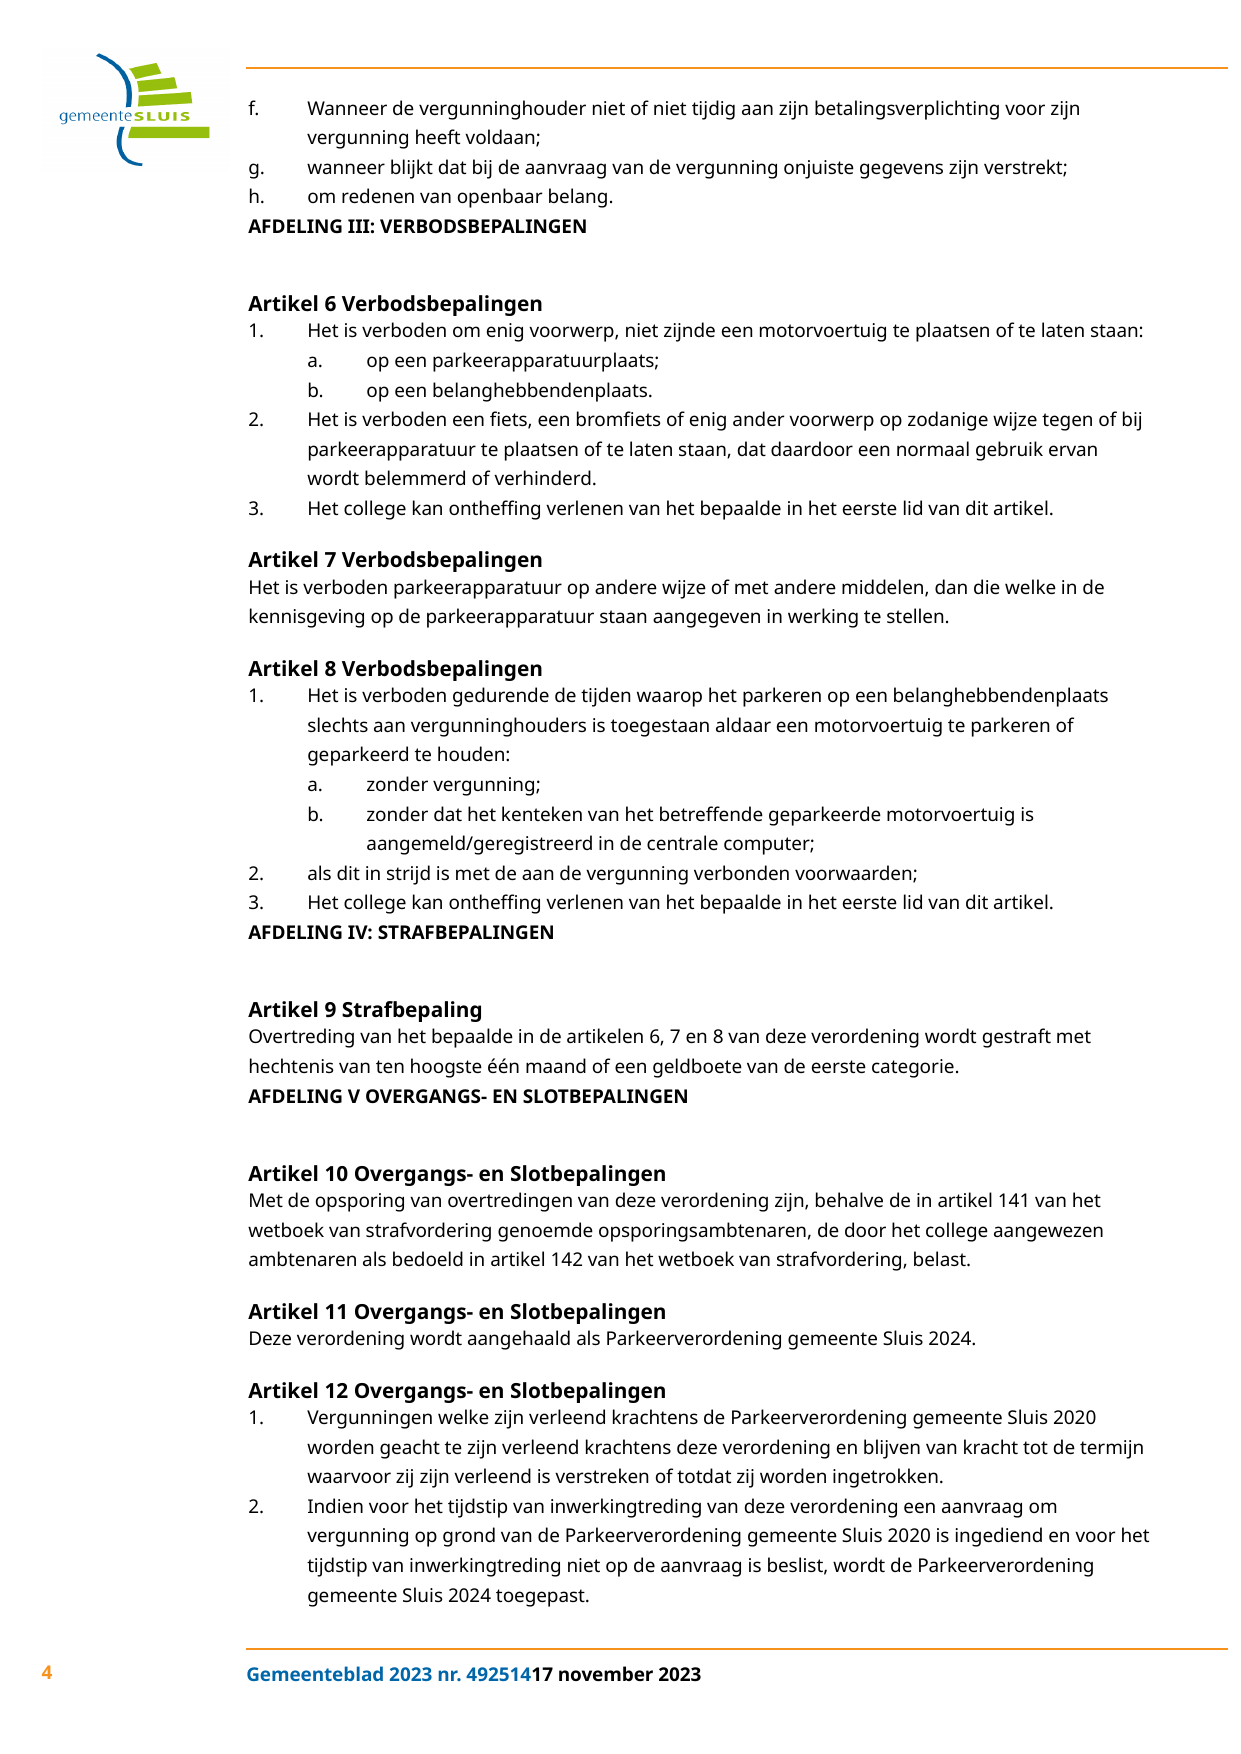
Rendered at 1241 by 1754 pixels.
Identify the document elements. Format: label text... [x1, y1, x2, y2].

text Overtreding van het bepaalde in de artikelen 6, 7 en 8 van deze verordening wordt gestraft met hechtenis van ten hoogste één maand of een geldboete van de eerste categorie. [248, 1024, 1152, 1079]
text Artikel 9 Strafbepaling [248, 995, 1152, 1024]
text AFDELING III: VERBODSBEPALINGEN [248, 213, 1152, 239]
text Artikel 7 Verbodsbepalingen [248, 546, 1152, 574]
list Wanneer de vergunninghouder niet of niet tijdig aan zijn betalingsverplichting voor zijn vergunning heeft voldaan; [248, 95, 1152, 150]
list Het is verboden gedurende de tijden waarop het parkeren op een belanghebbendenplaats slechts aan vergunninghouders is toegestaan aldaar een motorvoertuig te parkeren of geparkeerd te houden: [248, 682, 1152, 767]
picture [41, 47, 231, 172]
list als dit in strijd is met de aan de vergunning verbonden voorwaarden; [248, 860, 1152, 886]
text Artikel 10 Overgangs- en Slotbepalingen [248, 1159, 1152, 1187]
text Artikel 6 Verbodsbepalingen [248, 289, 1152, 318]
text Artikel 8 Verbodsbepalingen [248, 654, 1152, 682]
text Met de opsporing van overtredingen van deze verordening zijn, behalve de in artikel 141 van het wetboek van strafvordering genoemde opsporingsambtenaren, de door het college aangewezen ambtenaren als bedoeld in artikel 142 van het wetboek van strafvordering, belast. [248, 1187, 1152, 1272]
list Het is verboden een fiets, een bromfiets of enig ander voorwerp op zodanige wijze tegen of bij parkeerapparatuur te plaatsen of te laten staan, dat daardoor een normaal gebruik ervan wordt belemmerd of verhinderd. [248, 406, 1152, 491]
list zonder dat het kenteken van het betreffende geparkeerde motorvoertuig is aangemeld/geregistreerd in de centrale computer; [307, 801, 1152, 856]
text Het is verboden parkeerapparatuur op andere wijze of met andere middelen, dan die welke in de kennisgeving op de parkeerapparatuur staan aangegeven in werking te stellen. [248, 574, 1152, 629]
list Het is verboden om enig voorwerp, niet zijnde een motorvoertuig te plaatsen of te laten staan: [248, 318, 1152, 343]
text AFDELING IV: STRAFBEPALINGEN [248, 919, 1152, 945]
text Artikel 11 Overgangs- en Slotbepalingen [248, 1297, 1152, 1326]
list Het college kan ontheffing verlenen van het bepaalde in het eerste lid van dit artikel. [248, 495, 1152, 521]
list Het college kan ontheffing verlenen van het bepaalde in het eerste lid van dit artikel. [248, 889, 1152, 915]
list Indien voor het tijdstip van inwerkingtreding van deze verordening een aanvraag om vergunning op grond van de Parkeerverordening gemeente Sluis 2020 is ingediend en voor het tijdstip van inwerkingtreding niet op de aanvraag is beslist, wordt de Parkeerverordening gemeente Sluis 2024 toegepast. [248, 1493, 1152, 1608]
list zonder vergunning; [307, 771, 1152, 797]
text Artikel 12 Overgangs- en Slotbepalingen [248, 1376, 1152, 1404]
list Vergunningen welke zijn verleend krachtens de Parkeerverordening gemeente Sluis 2020 worden geacht te zijn verleend krachtens deze verordening en blijven van kracht tot de termijn waarvoor zij zijn verleend is verstreken of totdat zij worden ingetrokken. [248, 1404, 1152, 1489]
list wanneer blijkt dat bij de aanvraag van de vergunning onjuiste gegevens zijn verstrekt; [248, 154, 1152, 180]
list op een parkeerapparatuurplaats; [307, 347, 1152, 373]
list op een belanghebbendenplaats. [307, 377, 1152, 403]
list om redenen van openbaar belang. [248, 183, 1152, 209]
text AFDELING V OVERGANGS- EN SLOTBEPALINGEN [248, 1083, 1152, 1109]
text Deze verordening wordt aangehaald als Parkeerverordening gemeente Sluis 2024. [248, 1326, 1152, 1351]
